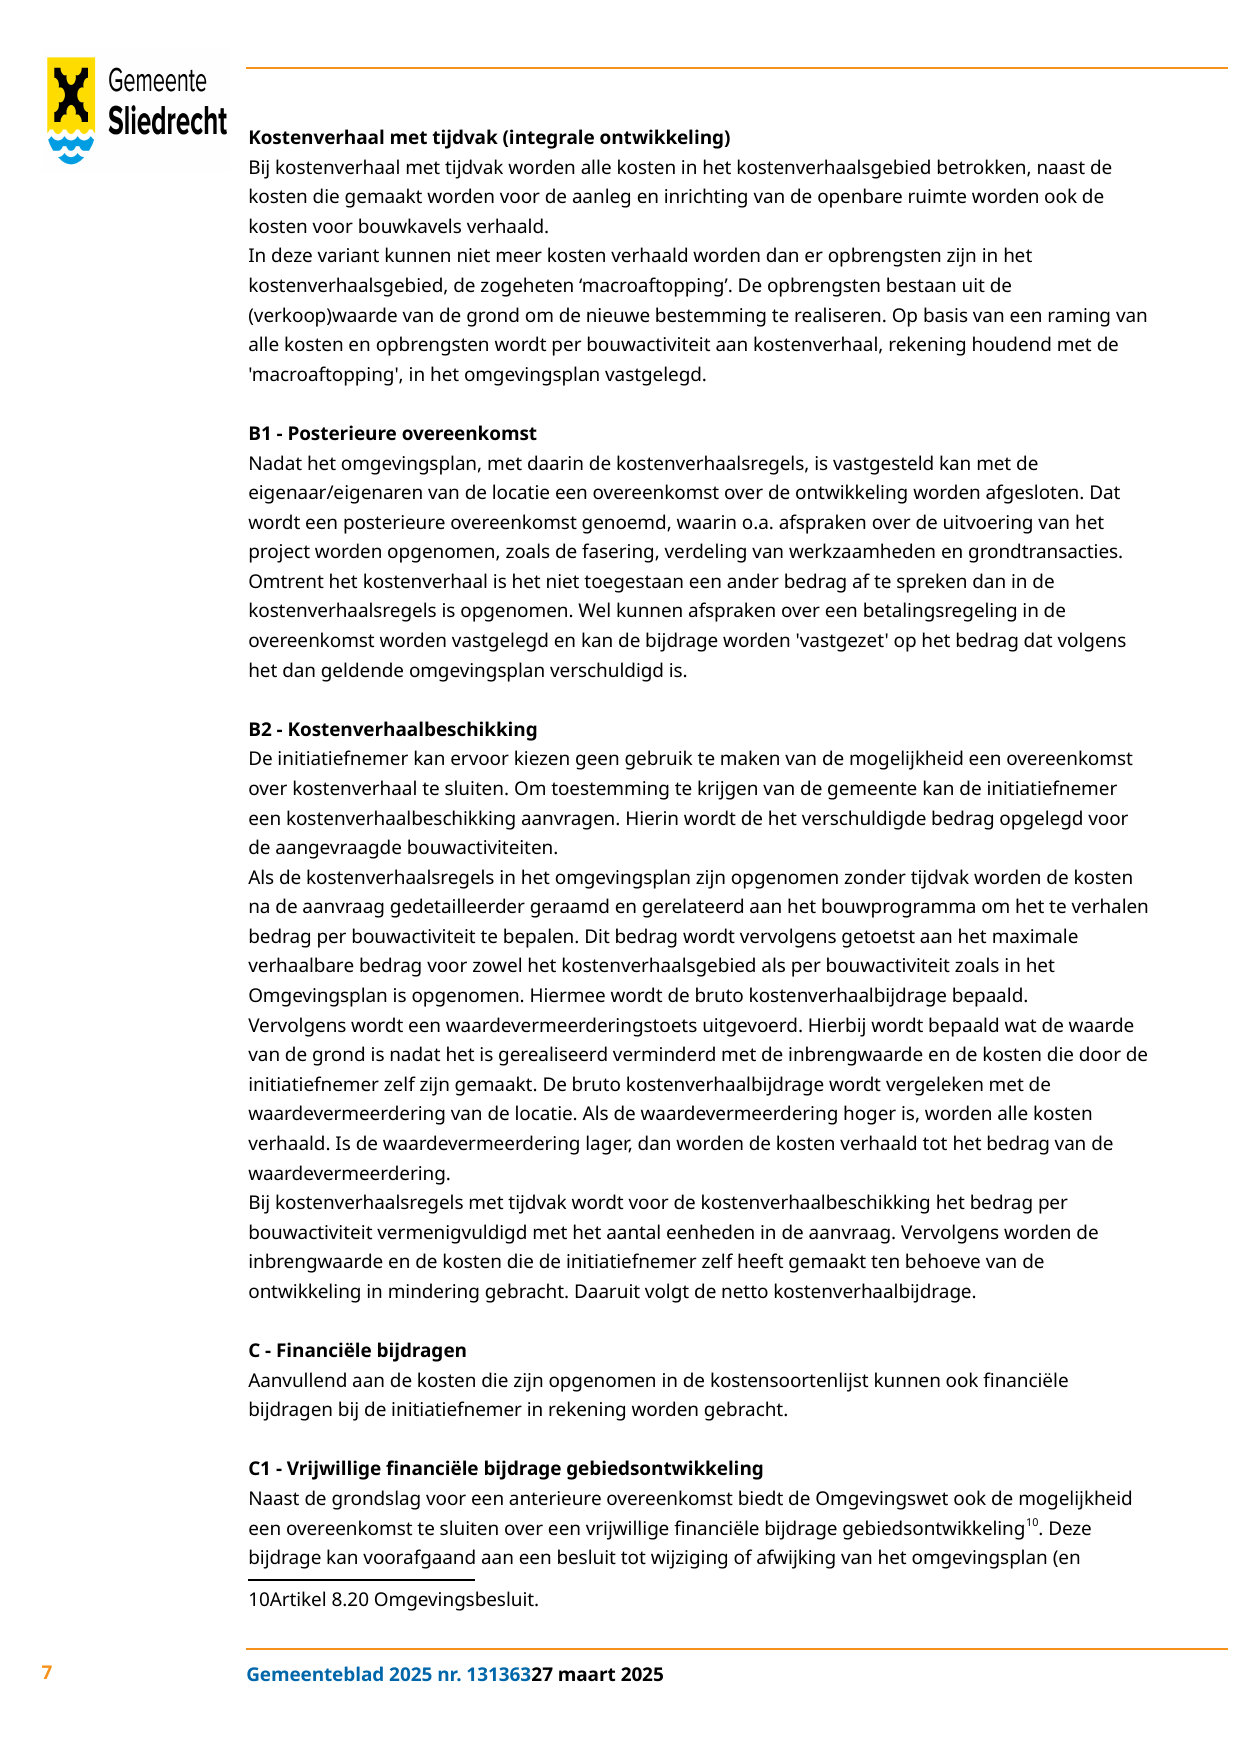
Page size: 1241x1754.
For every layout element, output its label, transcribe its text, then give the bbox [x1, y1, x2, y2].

text Artikel 8.20 Omgevingsbesluit. [248, 1586, 1152, 1612]
text Als de kostenverhaalsregels in het omgevingsplan zijn opgenomen zonder tijdvak worden de kosten na de aanvraag gedetailleerder geraamd en gerelateerd aan het bouwprogramma om het te verhalen bedrag per bouwactiviteit te bepalen. Dit bedrag wordt vervolgens getoetst aan het maximale verhaalbare bedrag voor zowel het kostenverhaalsgebied als per bouwactiviteit zoals in het Omgevingsplan is opgenomen. Hiermee wordt de bruto kostenverhaalbijdrage bepaald. [248, 864, 1152, 1008]
text B2 - Kostenverhaalbeschikking [248, 716, 1152, 742]
text C1 - Vrijwillige financiële bijdrage gebiedsontwikkeling [248, 1456, 1152, 1481]
text Kostenverhaal met tijdvak (integrale ontwikkeling) [248, 124, 1152, 150]
text Nadat het omgevingsplan, met daarin de kostenverhaalsregels, is vastgesteld kan met de eigenaar/eigenaren van de locatie een overeenkomst over de ontwikkeling worden afgesloten. Dat wordt een posterieure overeenkomst genoemd, waarin o.a. afspraken over de uitvoering van het project worden opgenomen, zoals de fasering, verdeling van werkzaamheden en grondtransacties. Omtrent het kostenverhaal is het niet toegestaan een ander bedrag af te spreken dan in de kostenverhaalsregels is opgenomen. Wel kunnen afspraken over een betalingsregeling in de overeenkomst worden vastgelegd en kan de bijdrage worden 'vastgezet' op het bedrag dat volgens het dan geldende omgevingsplan verschuldigd is. [248, 450, 1152, 683]
text Vervolgens wordt een waardevermeerderingstoets uitgevoerd. Hierbij wordt bepaald wat de waarde van de grond is nadat het is gerealiseerd verminderd met de inbrengwaarde en de kosten die door de initiatiefnemer zelf zijn gemaakt. De bruto kostenverhaalbijdrage wordt vergeleken met de waardevermeerdering van de locatie. Als de waardevermeerdering hoger is, worden alle kosten verhaald. Is de waardevermeerdering lager, dan worden de kosten verhaald tot het bedrag van de waardevermeerdering. [248, 1012, 1152, 1186]
text B1 - Posterieure overeenkomst [248, 420, 1152, 446]
picture [41, 47, 231, 172]
text Aanvullend aan de kosten die zijn opgenomen in de kostensoortenlijst kunnen ook financiële bijdragen bij de initiatiefnemer in rekening worden gebracht. [248, 1367, 1152, 1422]
text Bij kostenverhaalsregels met tijdvak wordt voor de kostenverhaalbeschikking het bedrag per bouwactiviteit vermenigvuldigd met het aantal eenheden in de aanvraag. Vervolgens worden de inbrengwaarde en de kosten die de initiatiefnemer zelf heeft gemaakt ten behoeve van de ontwikkeling in mindering gebracht. Daaruit volgt de netto kostenverhaalbijdrage. [248, 1189, 1152, 1304]
text In deze variant kunnen niet meer kosten verhaald worden dan er opbrengsten zijn in het kostenverhaalsgebied, de zogeheten ‘macroaftopping’. De opbrengsten bestaan uit de (verkoop)waarde van de grond om de nieuwe bestemming te realiseren. Op basis van een raming van alle kosten en opbrengsten wordt per bouwactiviteit aan kostenverhaal, rekening houdend met de 'macroaftopping', in het omgevingsplan vastgelegd. [248, 243, 1152, 387]
text De initiatiefnemer kan ervoor kiezen geen gebruik te maken van de mogelijkheid een overeenkomst over kostenverhaal te sluiten. Om toestemming te krijgen van de gemeente kan de initiatiefnemer een kostenverhaalbeschikking aanvragen. Hierin wordt de het verschuldigde bedrag opgelegd voor de aangevraagde bouwactiviteiten. [248, 746, 1152, 860]
text Bij kostenverhaal met tijdvak worden alle kosten in het kostenverhaalsgebied betrokken, naast de kosten die gemaakt worden voor de aanleg en inrichting van de openbare ruimte worden ook de kosten voor bouwkavels verhaald. [248, 154, 1152, 239]
text Naast de grondslag voor een anterieure overeenkomst biedt de Omgevingswet ook de mogelijkheid een overeenkomst te sluiten over een vrijwillige financiële bijdrage gebiedsontwikkeling. Deze bijdrage kan voorafgaand aan een besluit tot wijziging of afwijking van het omgevingsplan (en [248, 1485, 1152, 1570]
text C - Financiële bijdragen [248, 1337, 1152, 1363]
